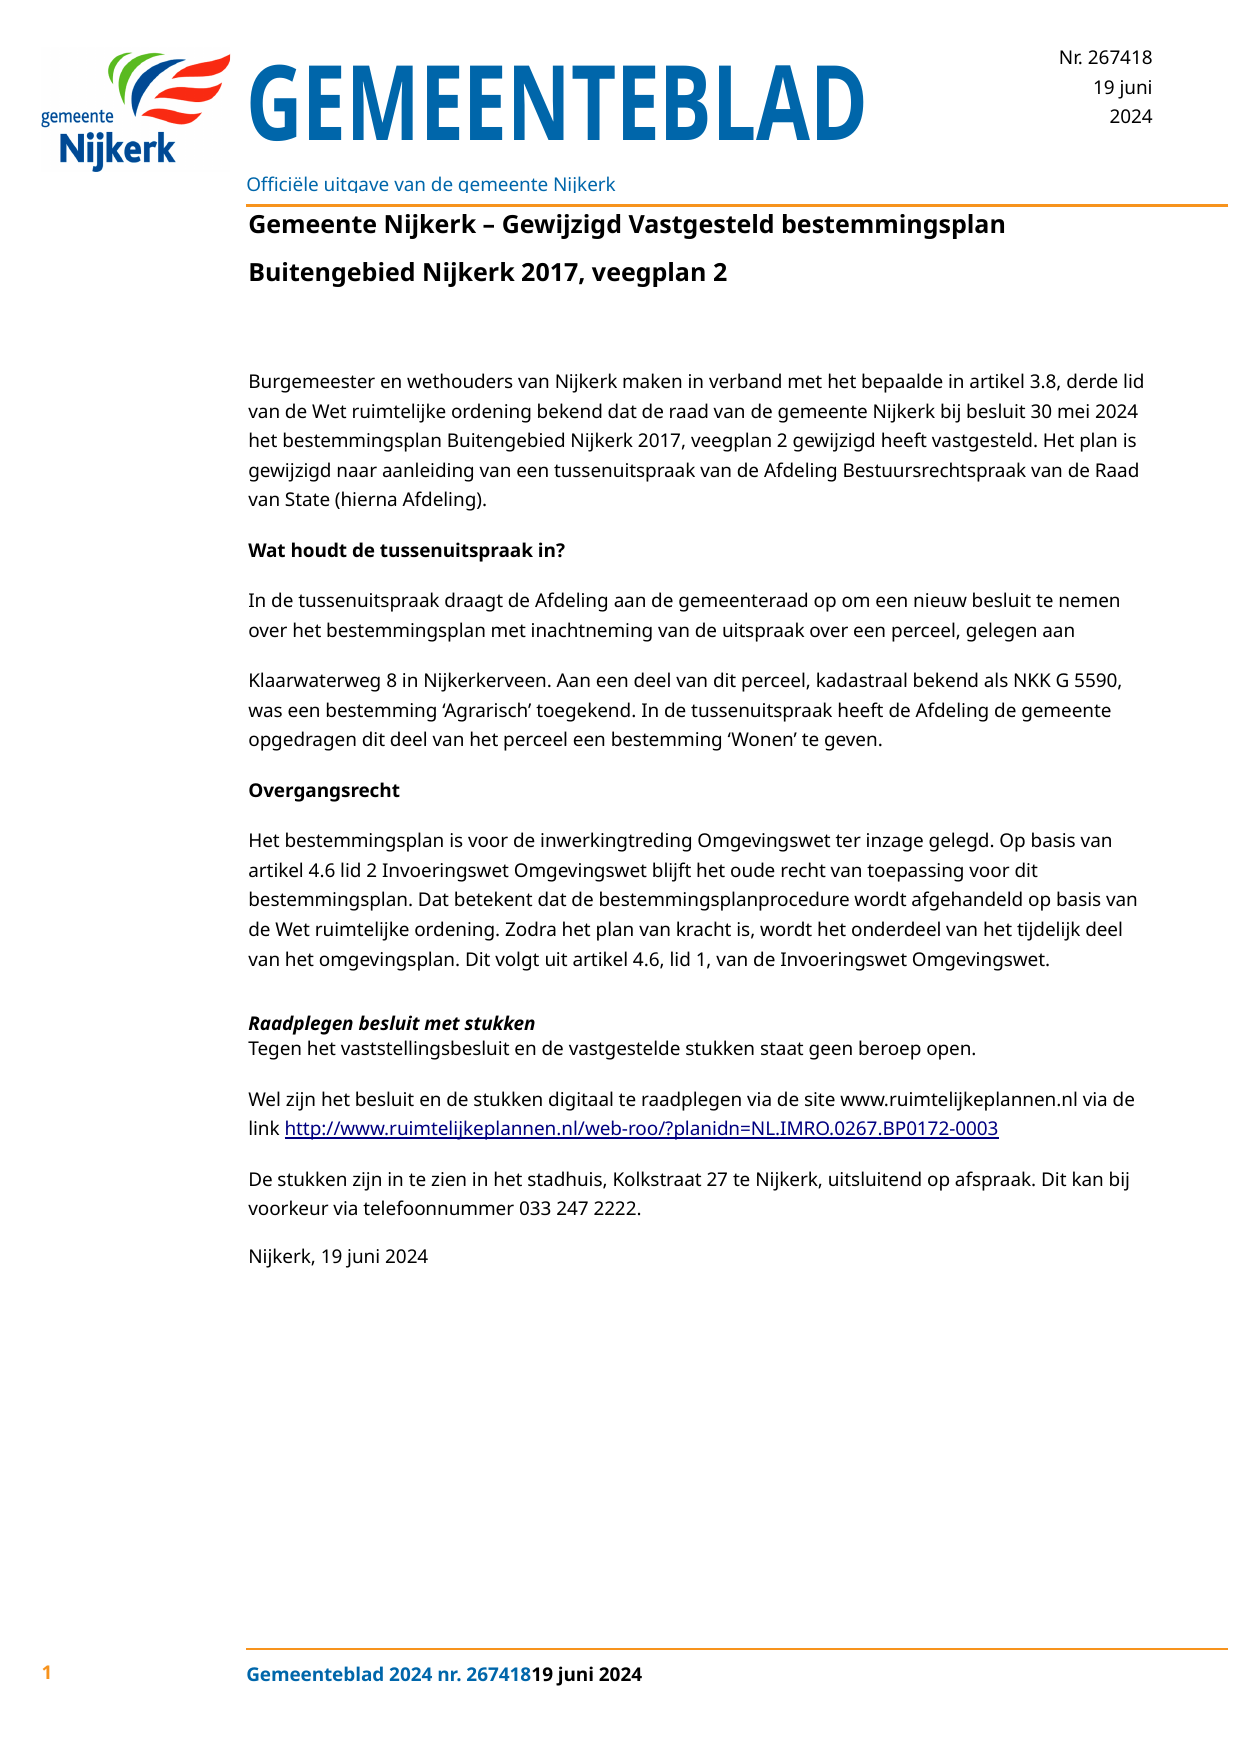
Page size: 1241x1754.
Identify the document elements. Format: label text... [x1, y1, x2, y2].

text Het bestemmingsplan is voor de inwerkingtreding Omgevingswet ter inzage gelegd. Op basis van artikel 4.6 lid 2 Invoeringswet Omgevingswet blijft het oude recht van toepassing voor dit bestemmingsplan. Dat betekent dat de bestemmingsplanprocedure wordt afgehandeld op basis van de Wet ruimtelijke ordening. Zodra het plan van kracht is, wordt het onderdeel van het tijdelijk deel van het omgevingsplan. Dit volgt uit artikel 4.6, lid 1, van de Invoeringswet Omgevingswet. [248, 827, 1152, 972]
text Wel zijn het besluit en de stukken digitaal te raadplegen via de site www.ruimtelijkeplannen.nl via de link http://www.ruimtelijkeplannen.nl/web-roo/?planidn=NL.IMRO.0267.BP0172-0003 [248, 1086, 1152, 1141]
text Overgangsrecht [248, 777, 1152, 803]
picture [41, 47, 231, 172]
text Raadplegen besluit met stukken [248, 1010, 1152, 1036]
text Klaarwaterweg 8 in Nijkerkerveen. Aan een deel van dit perceel, kadastraal bekend als NKK G 5590, was een bestemming ‘Agrarisch’ toegekend. In de tussenuitspraak heeft de Afdeling de gemeente opgedragen dit deel van het perceel een bestemming ‘Wonen’ te geven. [248, 667, 1152, 752]
text Nijkerk, 19 juni 2024 [248, 1243, 1152, 1269]
text De stukken zijn in te zien in het stadhuis, Kolkstraat 27 te Nijkerk, uitsluitend op afspraak. Dit kan bij voorkeur via telefoonnummer 033 247 2222. [248, 1166, 1152, 1221]
text Burgemeester en wethouders van Nijkerk maken in verband met het bepaalde in artikel 3.8, derde lid van de Wet ruimtelijke ordening bekend dat de raad van de gemeente Nijkerk bij besluit 30 mei 2024 het bestemmingsplan Buitengebied Nijkerk 2017, veegplan 2 gewijzigd heeft vastgesteld. Het plan is gewijzigd naar aanleiding van een tussenuitspraak van de Afdeling Bestuursrechtspraak van de Raad van State (hierna Afdeling). [248, 368, 1152, 512]
text Gemeente Nijkerk – Gewijzigd Vastgesteld bestemmingsplan Buitengebied Nijkerk 2017, veegplan 2 [248, 207, 1152, 288]
text In de tussenuitspraak draagt de Afdeling aan de gemeenteraad op om een nieuw besluit te nemen over het bestemmingsplan met inachtneming van de uitspraak over een perceel, gelegen aan [248, 587, 1152, 643]
text Tegen het vaststellingsbesluit en de vastgestelde stukken staat geen beroep open. [248, 1036, 1152, 1061]
text Wat houdt de tussenuitspraak in? [248, 537, 1152, 563]
